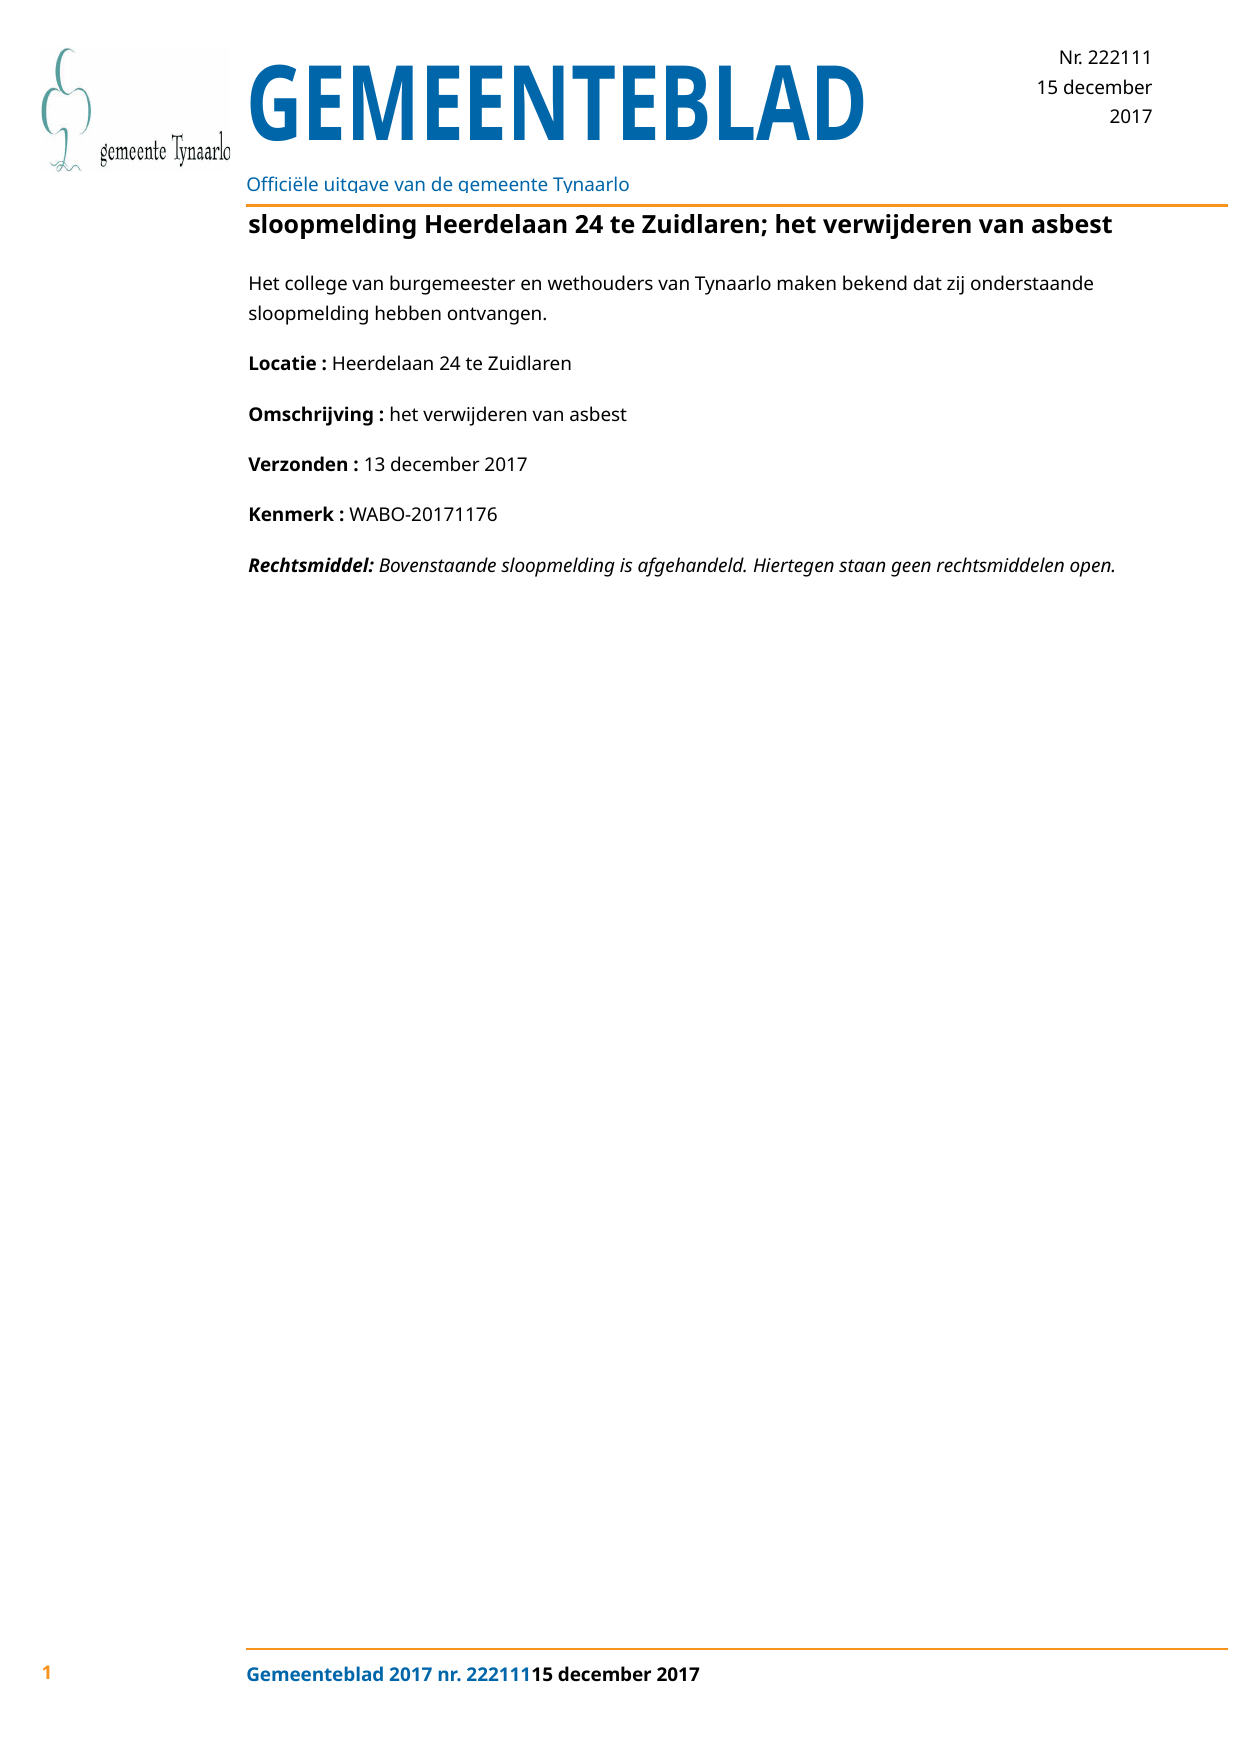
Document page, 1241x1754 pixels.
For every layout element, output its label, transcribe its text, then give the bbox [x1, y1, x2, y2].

text Kenmerk : WABO-20171176 [248, 502, 1152, 527]
text Rechtsmiddel: Bovenstaande sloopmelding is afgehandeld. Hiertegen staan geen rechtsmiddelen open. [248, 552, 1152, 578]
text Het college van burgemeester en wethouders van Tynaarlo maken bekend dat zij onderstaande sloopmelding hebben ontvangen. [248, 270, 1152, 326]
text Verzonden : 13 december 2017 [248, 451, 1152, 477]
text Locatie : Heerdelaan 24 te Zuidlaren [248, 350, 1152, 376]
text Omschrijving : het verwijderen van asbest [248, 401, 1152, 426]
picture [41, 47, 231, 172]
text sloopmelding Heerdelaan 24 te Zuidlaren; het verwijderen van asbest [248, 207, 1152, 241]
